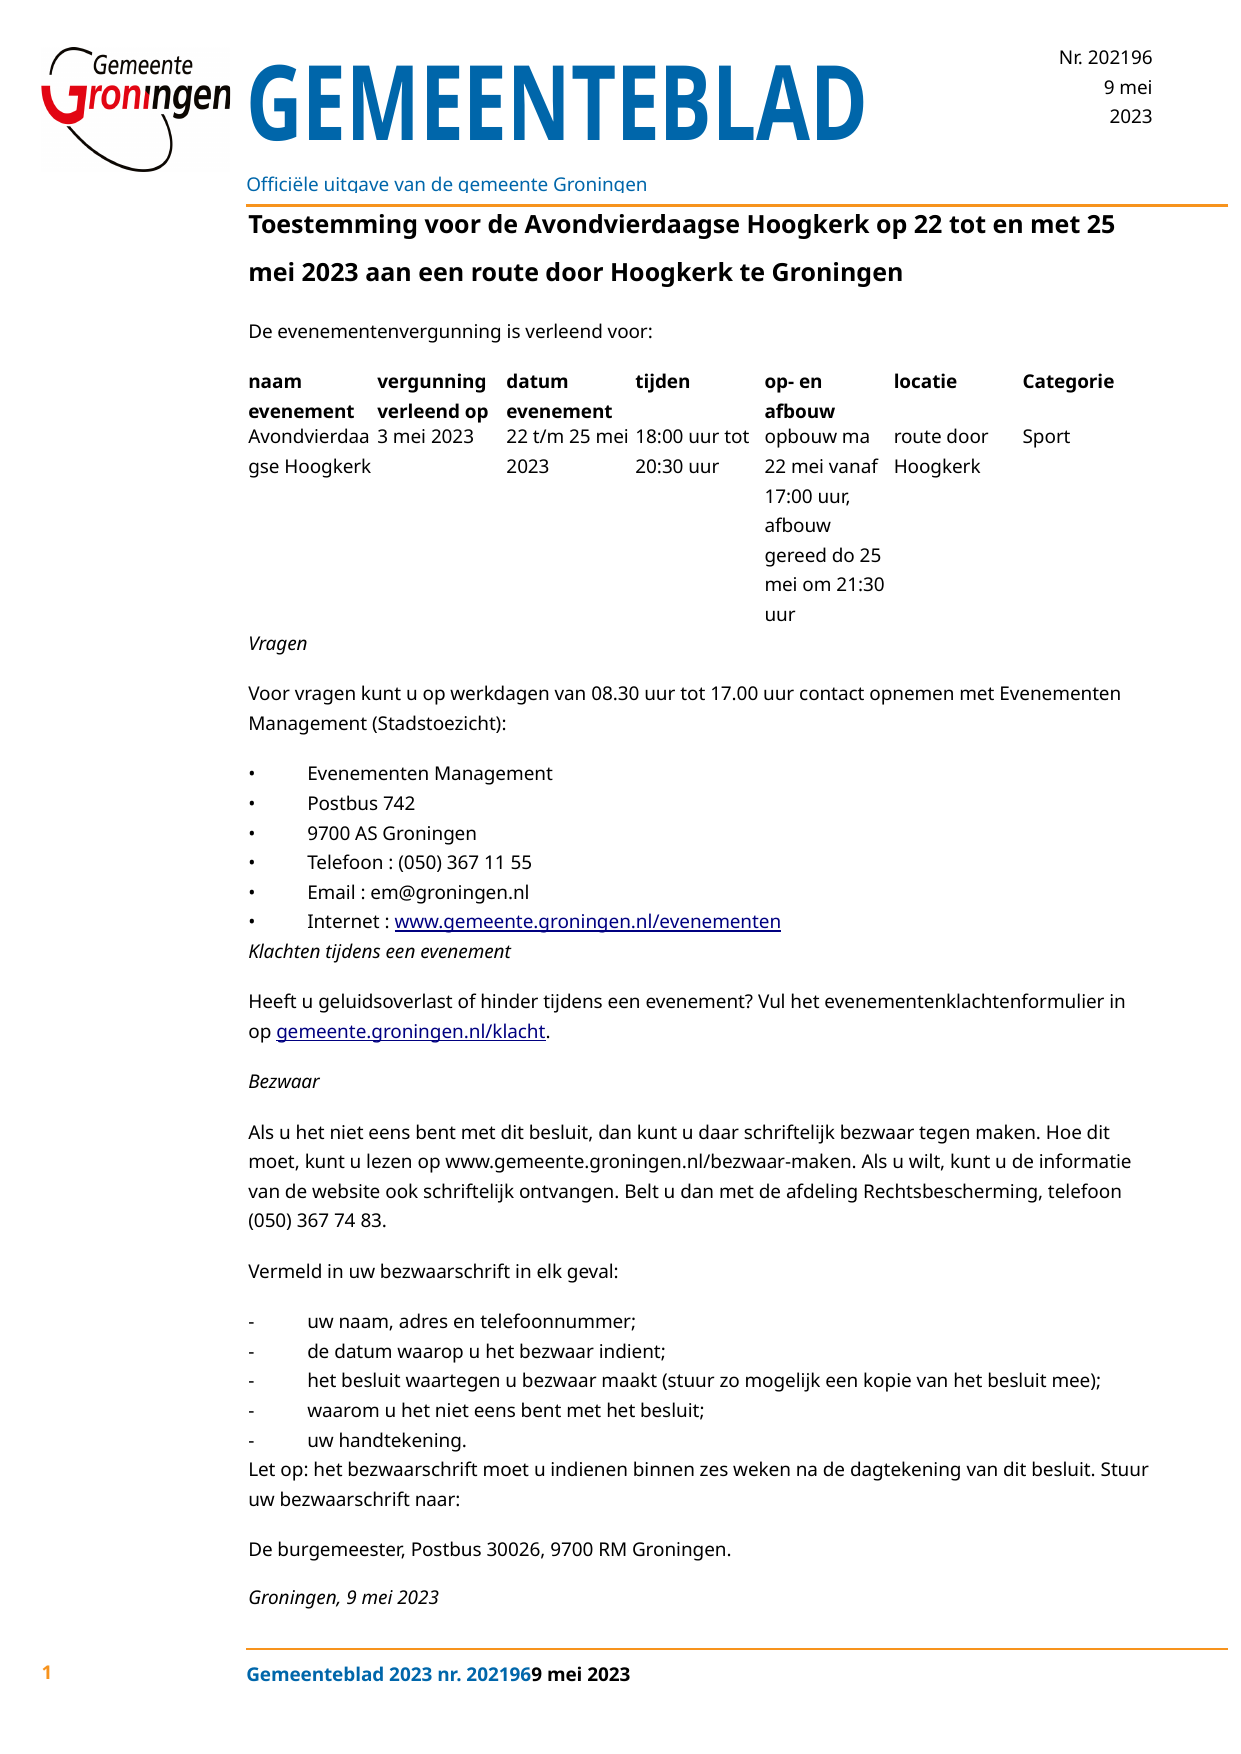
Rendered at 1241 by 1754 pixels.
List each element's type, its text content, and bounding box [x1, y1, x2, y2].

text Vragen [248, 630, 1152, 656]
picture [41, 47, 231, 172]
list Telefoon : (050) 367 11 55 [248, 849, 1152, 875]
table_cell opbouw ma 22 mei vanaf 17:00 uur, afbouw gereed do 25 mei om 21:30 uur [764, 424, 893, 627]
list Postbus 742 [248, 790, 1152, 816]
list het besluit waartegen u bezwaar maakt (stuur zo mogelijk een kopie van het besluit mee); [248, 1368, 1152, 1393]
text De burgemeester, Postbus 30026, 9700 RM Groningen. [248, 1536, 1152, 1562]
text Groningen, 9 mei 2023 [248, 1584, 1152, 1610]
text De evenementenvergunning is verleend voor: [248, 318, 1152, 344]
list 9700 AS Groningen [248, 820, 1152, 846]
table_cell Avondvierdaagse Hoogkerk [248, 424, 377, 627]
list Internet : www.gemeente.groningen.nl/evenementen [248, 908, 1152, 934]
text Toestemming voor de Avondvierdaagse Hoogkerk op 22 tot en met 25 mei 2023 aan een route door Hoogkerk te Groningen [248, 207, 1152, 288]
table_header naam evenement [248, 369, 377, 424]
table_header locatie [894, 369, 1022, 424]
list de datum waarop u het bezwaar indient; [248, 1338, 1152, 1364]
list uw handtekening. [248, 1427, 1152, 1453]
text Bezwaar [248, 1068, 1152, 1094]
table_header op- en afbouw [764, 369, 893, 424]
table_header Categorie [1023, 369, 1152, 424]
table_cell Sport [1023, 424, 1152, 627]
table_header datum evenement [506, 369, 635, 424]
text Let op: het bezwaarschrift moet u indienen binnen zes weken na de dagtekening van dit besluit. Stuur uw bezwaarschrift naar: [248, 1456, 1152, 1512]
text Voor vragen kunt u op werkdagen van 08.30 uur tot 17.00 uur contact opnemen met Evenementen Management (Stadstoezicht): [248, 681, 1152, 736]
table_cell 18:00 uur tot 20:30 uur [635, 424, 764, 627]
list Email : em@groningen.nl [248, 879, 1152, 905]
text Klachten tijdens een evenement [248, 938, 1152, 964]
table_cell 3 mei 2023 [377, 424, 506, 627]
table_header vergunning verleend op [377, 369, 506, 424]
list Evenementen Management [248, 761, 1152, 786]
table_cell route door Hoogkerk [894, 424, 1022, 627]
table_header tijden [635, 369, 764, 424]
list waarom u het niet eens bent met het besluit; [248, 1397, 1152, 1423]
text Als u het niet eens bent met dit besluit, dan kunt u daar schriftelijk bezwaar tegen maken. Hoe dit moet, kunt u lezen op www.gemeente.groningen.nl/bezwaar-maken. Als u wilt, kunt u de informatie van de website ook schriftelijk ontvangen. Belt u dan met de afdeling Rechtsbescherming, telefoon (050) 367 74 83. [248, 1119, 1152, 1233]
text Vermeld in uw bezwaarschrift in elk geval: [248, 1258, 1152, 1284]
table_cell 22 t/m 25 mei 2023 [506, 424, 635, 627]
text Heeft u geluidsoverlast of hinder tijdens een evenement? Vul het evenementenklachtenformulier in op gemeente.groningen.nl/klacht. [248, 988, 1152, 1044]
list uw naam, adres en telefoonnummer; [248, 1308, 1152, 1334]
